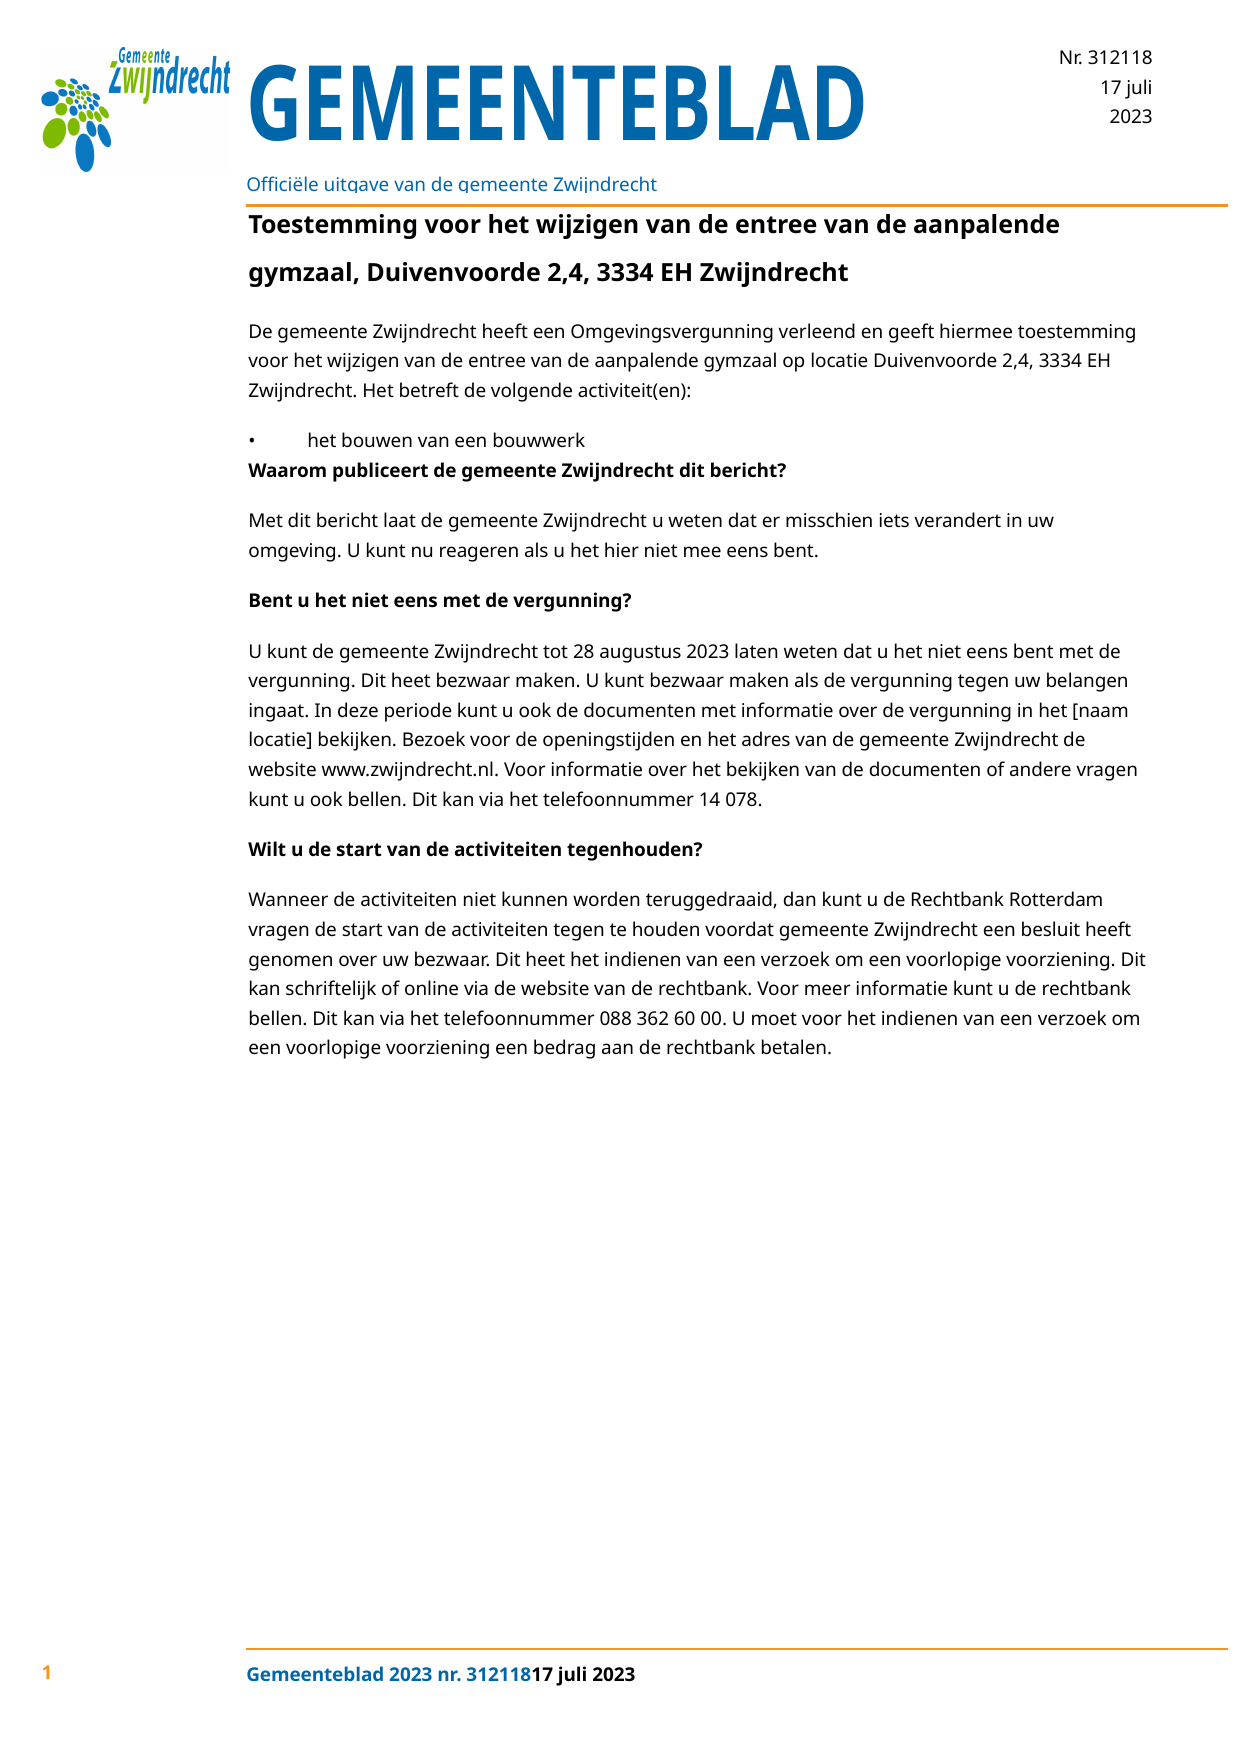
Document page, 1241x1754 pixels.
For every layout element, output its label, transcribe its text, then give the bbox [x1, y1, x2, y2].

text Waarom publiceert de gemeente Zwijndrecht dit bericht? [248, 457, 1152, 483]
text Met dit bericht laat de gemeente Zwijndrecht u weten dat er misschien iets verandert in uw omgeving. U kunt nu reageren als u het hier niet mee eens bent. [248, 507, 1152, 563]
picture [41, 47, 231, 172]
text Bent u het niet eens met de vergunning? [248, 587, 1152, 613]
text U kunt de gemeente Zwijndrecht tot 28 augustus 2023 laten weten dat u het niet eens bent met de vergunning. Dit heet bezwaar maken. U kunt bezwaar maken als de vergunning tegen uw belangen ingaat. In deze periode kunt u ook de documenten met informatie over de vergunning in het [naam locatie] bekijken. Bezoek voor de openingstijden en het adres van de gemeente Zwijndrecht de website www.zwijndrecht.nl. Voor informatie over het bekijken van de documenten of andere vragen kunt u ook bellen. Dit kan via het telefoonnummer 14 078. [248, 638, 1152, 812]
text Toestemming voor het wijzigen van de entree van de aanpalende gymzaal, Duivenvoorde 2,4, 3334 EH Zwijndrecht [248, 207, 1152, 288]
text Wilt u de start van de activiteiten tegenhouden? [248, 836, 1152, 862]
list het bouwen van een bouwwerk [248, 427, 1152, 453]
text De gemeente Zwijndrecht heeft een Omgevingsvergunning verleend en geeft hiermee toestemming voor het wijzigen van de entree van de aanpalende gymzaal op locatie Duivenvoorde 2,4, 3334 EH Zwijndrecht. Het betreft de volgende activiteit(en): [248, 318, 1152, 403]
text Wanneer de activiteiten niet kunnen worden teruggedraaid, dan kunt u de Rechtbank Rotterdam vragen de start van de activiteiten tegen te houden voordat gemeente Zwijndrecht een besluit heeft genomen over uw bezwaar. Dit heet het indienen van een verzoek om een voorlopige voorziening. Dit kan schriftelijk of online via de website van de rechtbank. Voor meer informatie kunt u de rechtbank bellen. Dit kan via het telefoonnummer 088 362 60 00. U moet voor het indienen van een verzoek om een voorlopige voorziening een bedrag aan de rechtbank betalen. [248, 887, 1152, 1060]
